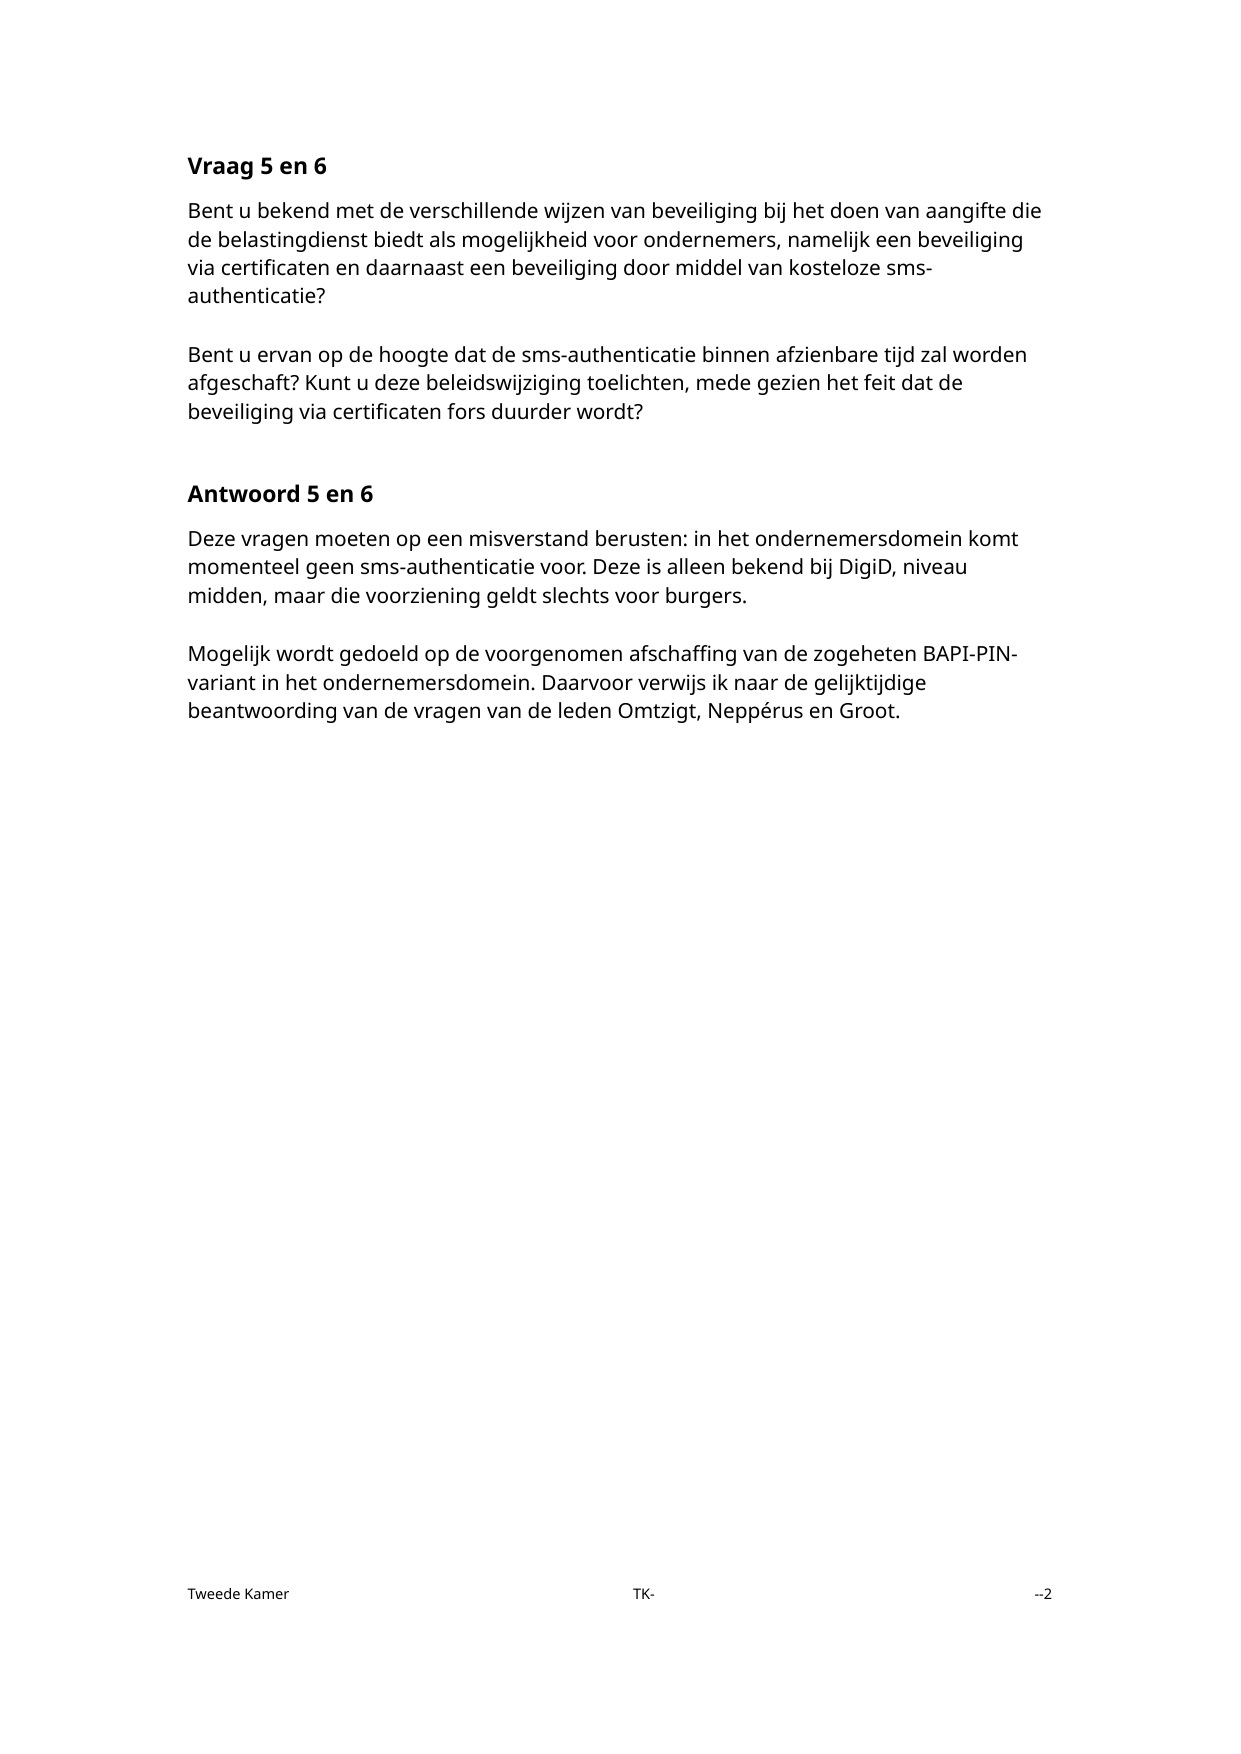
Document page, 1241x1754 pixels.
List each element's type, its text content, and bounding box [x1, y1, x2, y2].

text Mogelijk wordt gedoeld op de voorgenomen afschaffing van de zogeheten BAPI-PIN-variant in het ondernemersdomein. Daarvoor verwijs ik naar de gelijktijdige beantwoording van de vragen van de leden Omtzigt, Neppérus en Groot. [187, 639, 1053, 725]
subtitle Vraag 5 en 6 [187, 150, 1053, 181]
text Deze vragen moeten op een misverstand berusten: in het ondernemersdomein komt momenteel geen sms-authenticatie voor. Deze is alleen bekend bij DigiD, niveau midden, maar die voorziening geldt slechts voor burgers. [187, 524, 1053, 609]
text Bent u bekend met de verschillende wijzen van beveiliging bij het doen van aangifte die de belastingdienst biedt als mogelijkheid voor ondernemers, namelijk een beveiliging via certificaten en daarnaast een beveiliging door middel van kosteloze sms-authenticatie? [187, 196, 1053, 310]
subtitle Antwoord 5 en 6 [187, 478, 1053, 509]
text Bent u ervan op de hoogte dat de sms-authenticatie binnen afzienbare tijd zal worden afgeschaft? Kunt u deze beleidswijziging toelichten, mede gezien het feit dat de beveiliging via certificaten fors duurder wordt? [187, 340, 1053, 425]
